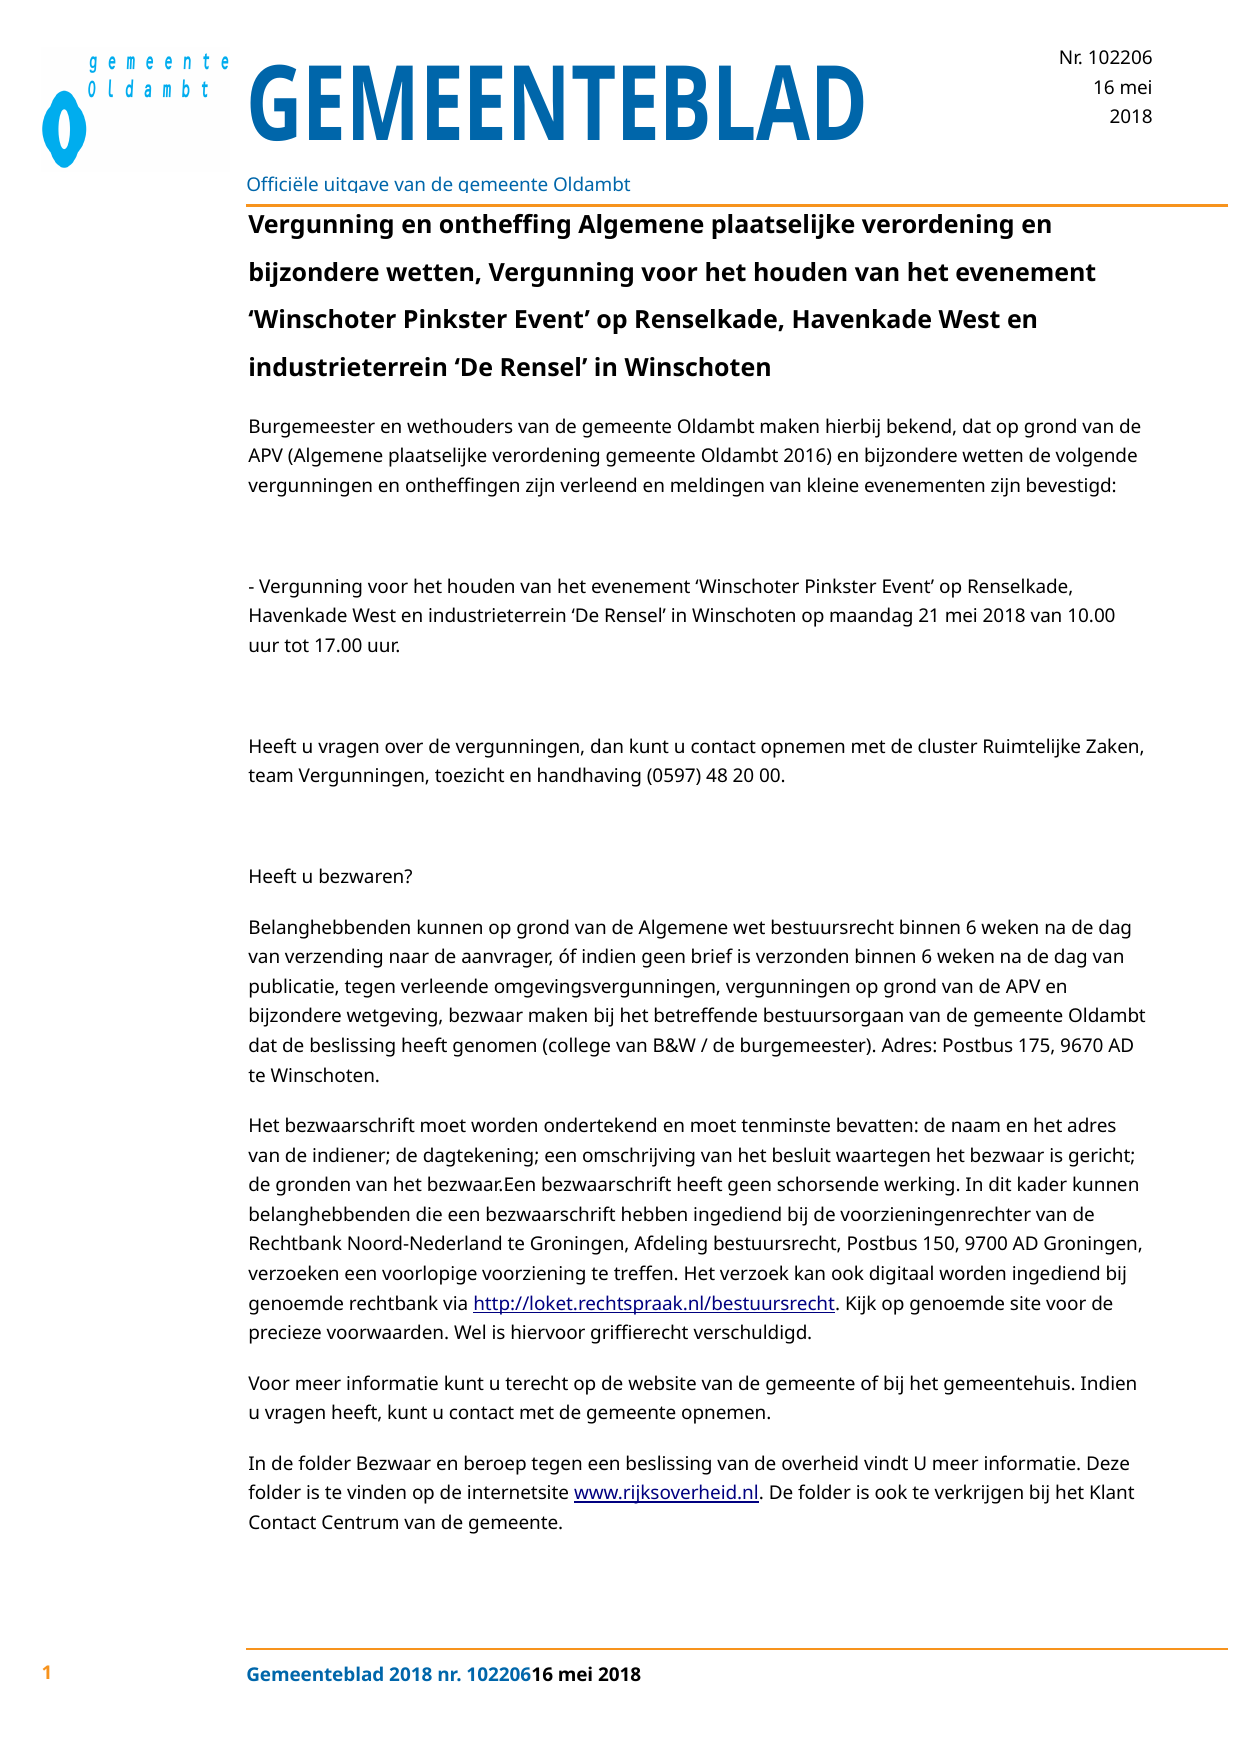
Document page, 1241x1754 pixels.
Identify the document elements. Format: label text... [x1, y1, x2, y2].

text Het bezwaarschrift moet worden ondertekend en moet tenminste bevatten: de naam en het adres van de indiener; de dagtekening; een omschrijving van het besluit waartegen het bezwaar is gericht; de gronden van het bezwaar.Een bezwaarschrift heeft geen schorsende werking. In dit kader kunnen belanghebbenden die een bezwaarschrift hebben ingediend bij de voorzieningenrechter van de Rechtbank Noord-Nederland te Groningen, Afdeling bestuursrecht, Postbus 150, 9700 AD Groningen, verzoeken een voorlopige voorziening te treffen. Het verzoek kan ook digitaal worden ingediend bij genoemde rechtbank via http://loket.rechtspraak.nl/bestuursrecht. Kijk op genoemde site voor de precieze voorwaarden. Wel is hiervoor griffierecht verschuldigd. [248, 1112, 1152, 1345]
text Burgemeester en wethouders van de gemeente Oldambt maken hierbij bekend, dat op grond van de APV (Algemene plaatselijke verordening gemeente Oldambt 2016) en bijzondere wetten de volgende vergunningen en ontheffingen zijn verleend en meldingen van kleine evenementen zijn bevestigd: [248, 413, 1152, 498]
text Vergunning en ontheffing Algemene plaatselijke verordening en bijzondere wetten, Vergunning voor het houden van het evenement ‘Winschoter Pinkster Event’ op Renselkade, Havenkade West en industrieterrein ‘De Rensel’ in Winschoten [248, 207, 1152, 384]
text In de folder Bezwaar en beroep tegen een beslissing van de overheid vindt U meer informatie. Deze folder is te vinden op de internetsite www.rijksoverheid.nl. De folder is ook te verkrijgen bij het Klant Contact Centrum van de gemeente. [248, 1450, 1152, 1535]
picture [41, 47, 231, 172]
text Heeft u bezwaren? [248, 863, 1152, 889]
text Belanghebbenden kunnen op grond van de Algemene wet bestuursrecht binnen 6 weken na de dag van verzending naar de aanvrager, óf indien geen brief is verzonden binnen 6 weken na de dag van publicatie, tegen verleende omgevingsvergunningen, vergunningen op grond van de APV en bijzondere wetgeving, bezwaar maken bij het betreffende bestuursorgaan van de gemeente Oldambt dat de beslissing heeft genomen (college van B&W / de burgemeester). Adres: Postbus 175, 9670 AD te Winschoten. [248, 914, 1152, 1088]
text Heeft u vragen over de vergunningen, dan kunt u contact opnemen met de cluster Ruimtelijke Zaken, team Vergunningen, toezicht en handhaving (0597) 48 20 00. [248, 733, 1152, 788]
text Voor meer informatie kunt u terecht op de website van de gemeente of bij het gemeentehuis. Indien u vragen heeft, kunt u contact met de gemeente opnemen. [248, 1370, 1152, 1425]
text - Vergunning voor het houden van het evenement ‘Winschoter Pinkster Event’ op Renselkade, Havenkade West en industrieterrein ‘De Rensel’ in Winschoten op maandag 21 mei 2018 van 10.00 uur tot 17.00 uur. [248, 573, 1152, 658]
